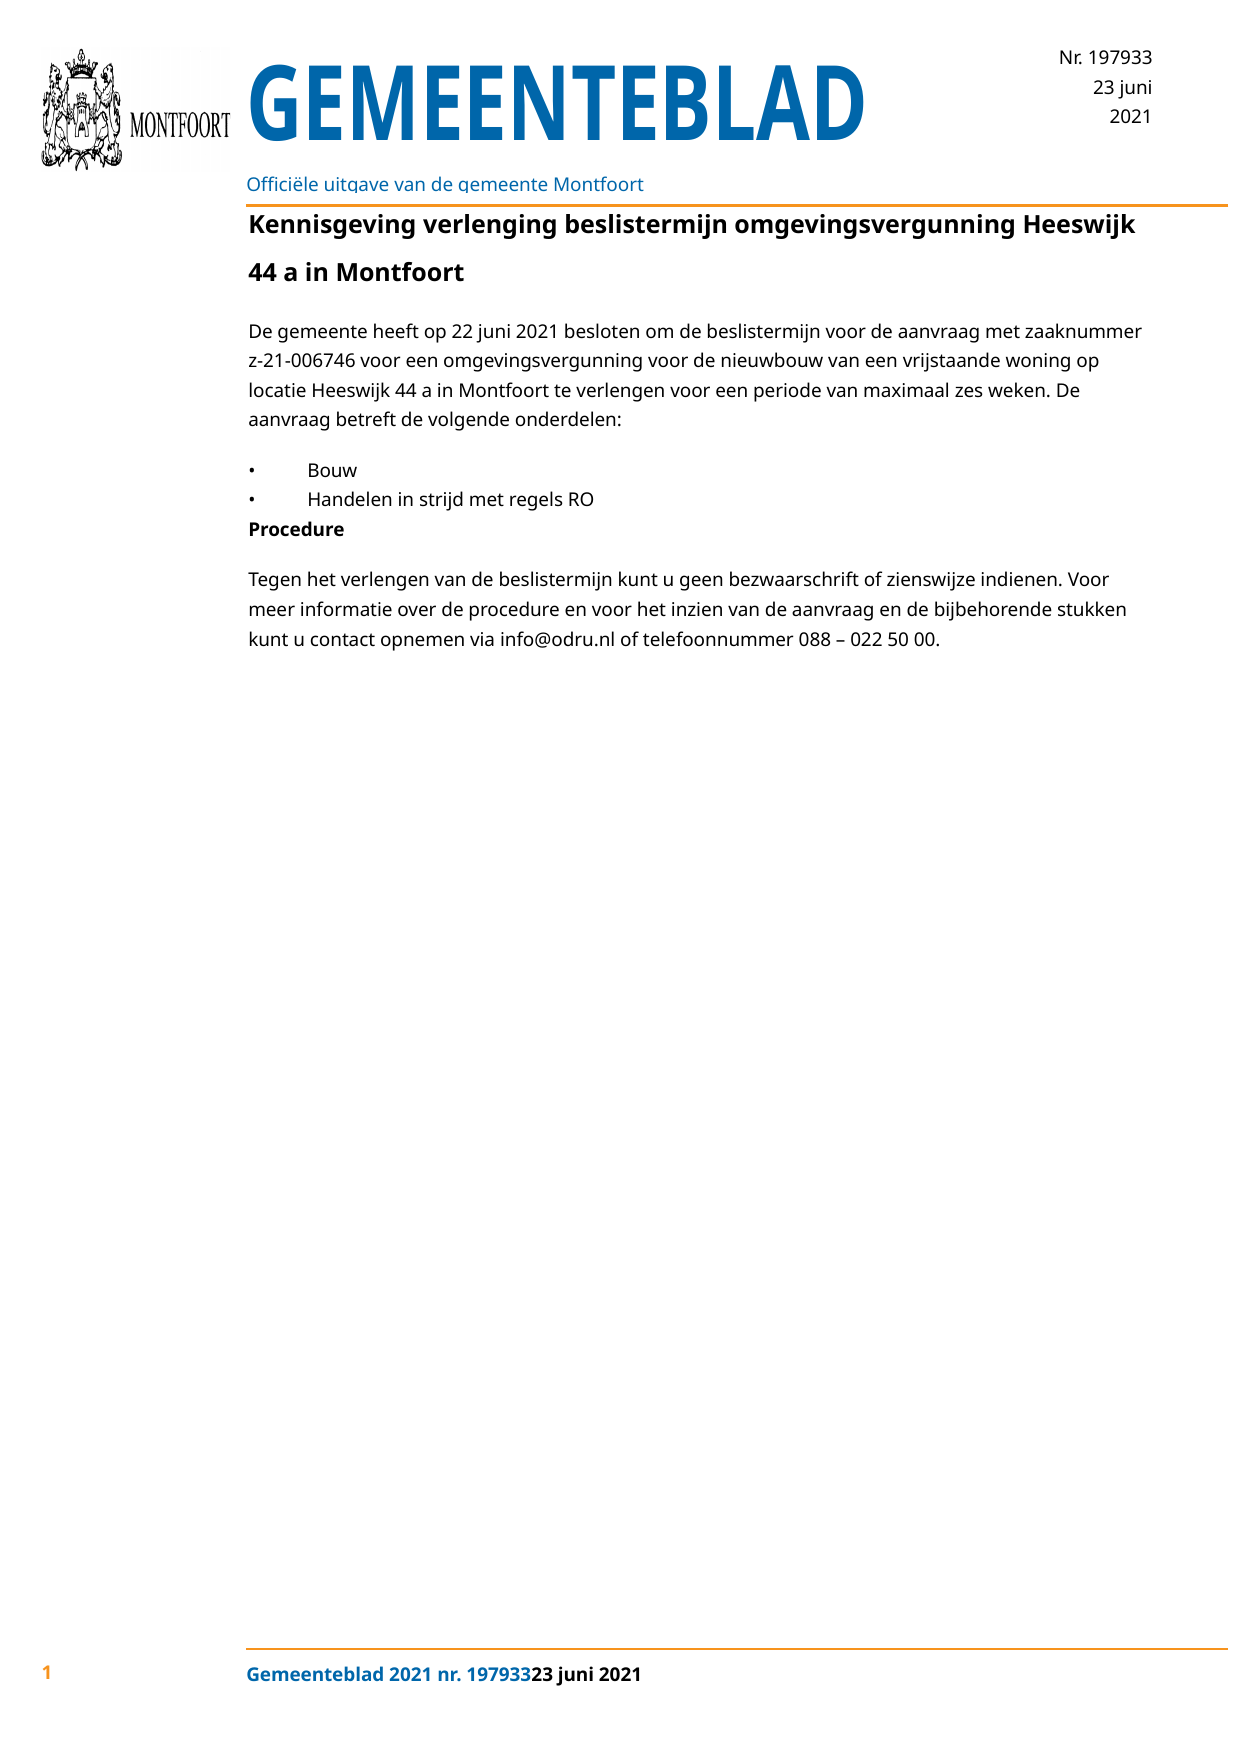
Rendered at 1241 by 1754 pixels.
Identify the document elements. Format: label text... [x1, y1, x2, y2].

picture [41, 47, 231, 172]
list Handelen in strijd met regels RO [248, 487, 1152, 512]
text Tegen het verlengen van de beslistermijn kunt u geen bezwaarschrift of zienswijze indienen. Voor meer informatie over de procedure en voor het inzien van de aanvraag en de bijbehorende stukken kunt u contact opnemen via info@odru.nl of telefoonnummer 088 – 022 50 00. [248, 567, 1152, 652]
text Procedure [248, 516, 1152, 542]
text Kennisgeving verlenging beslistermijn omgevingsvergunning Heeswijk 44 a in Montfoort [248, 207, 1152, 288]
list Bouw [248, 457, 1152, 483]
text De gemeente heeft op 22 juni 2021 besloten om de beslistermijn voor de aanvraag met zaaknummer z-21-006746 voor een omgevingsvergunning voor de nieuwbouw van een vrijstaande woning op locatie Heeswijk 44 a in Montfoort te verlengen voor een periode van maximaal zes weken. De aanvraag betreft de volgende onderdelen: [248, 318, 1152, 432]
